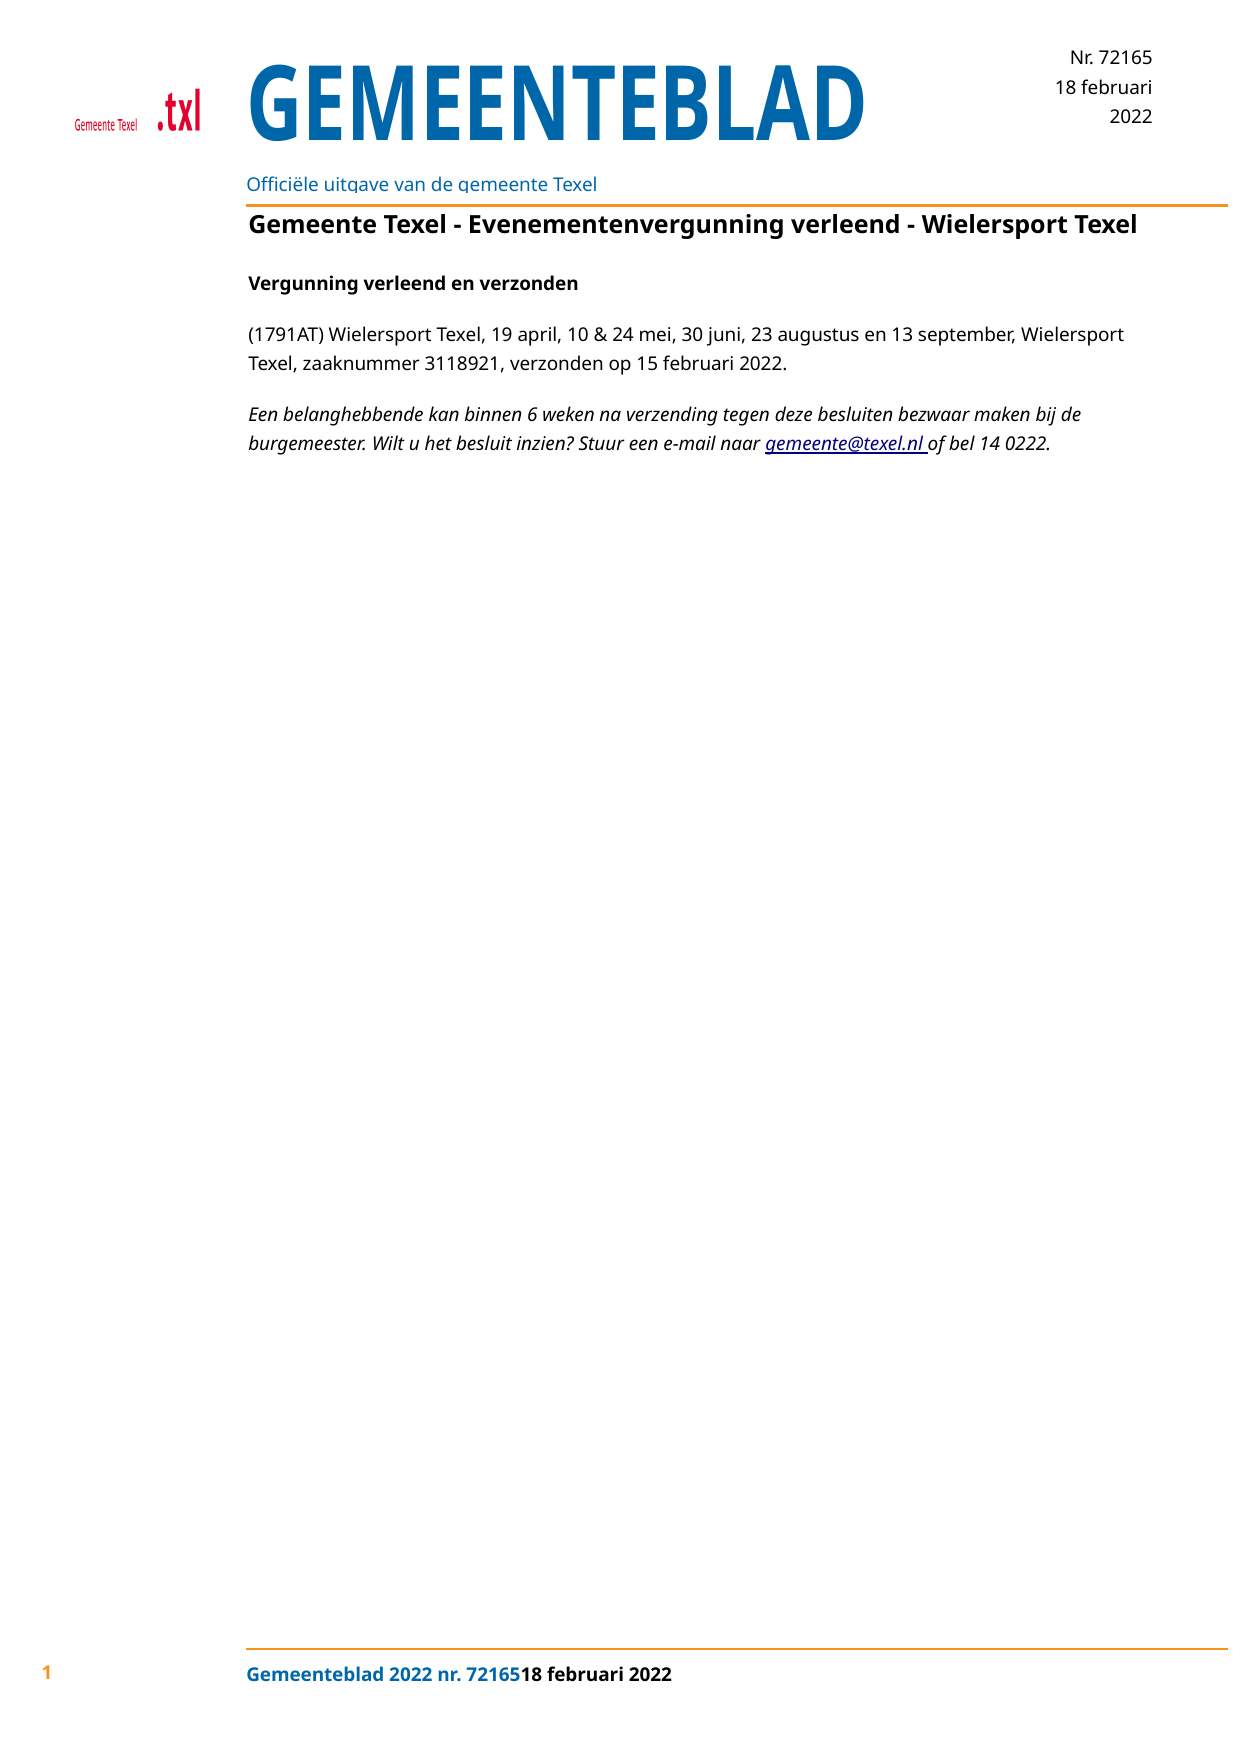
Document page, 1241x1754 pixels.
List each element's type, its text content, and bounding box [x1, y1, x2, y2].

text Vergunning verleend en verzonden [248, 270, 1152, 296]
text (1791AT) Wielersport Texel, 19 april, 10 & 24 mei, 30 juni, 23 augustus en 13 september, Wielersport Texel, zaaknummer 3118921, verzonden op 15 februari 2022. [248, 321, 1152, 376]
text Een belanghebbende kan binnen 6 weken na verzending tegen deze besluiten bezwaar maken bij de burgemeester. Wilt u het besluit inzien? Stuur een e-mail naar gemeente@texel.nl of bel 14 0222. [248, 401, 1152, 456]
text Gemeente Texel - Evenementenvergunning verleend - Wielersport Texel [248, 207, 1152, 241]
picture [41, 47, 231, 172]
